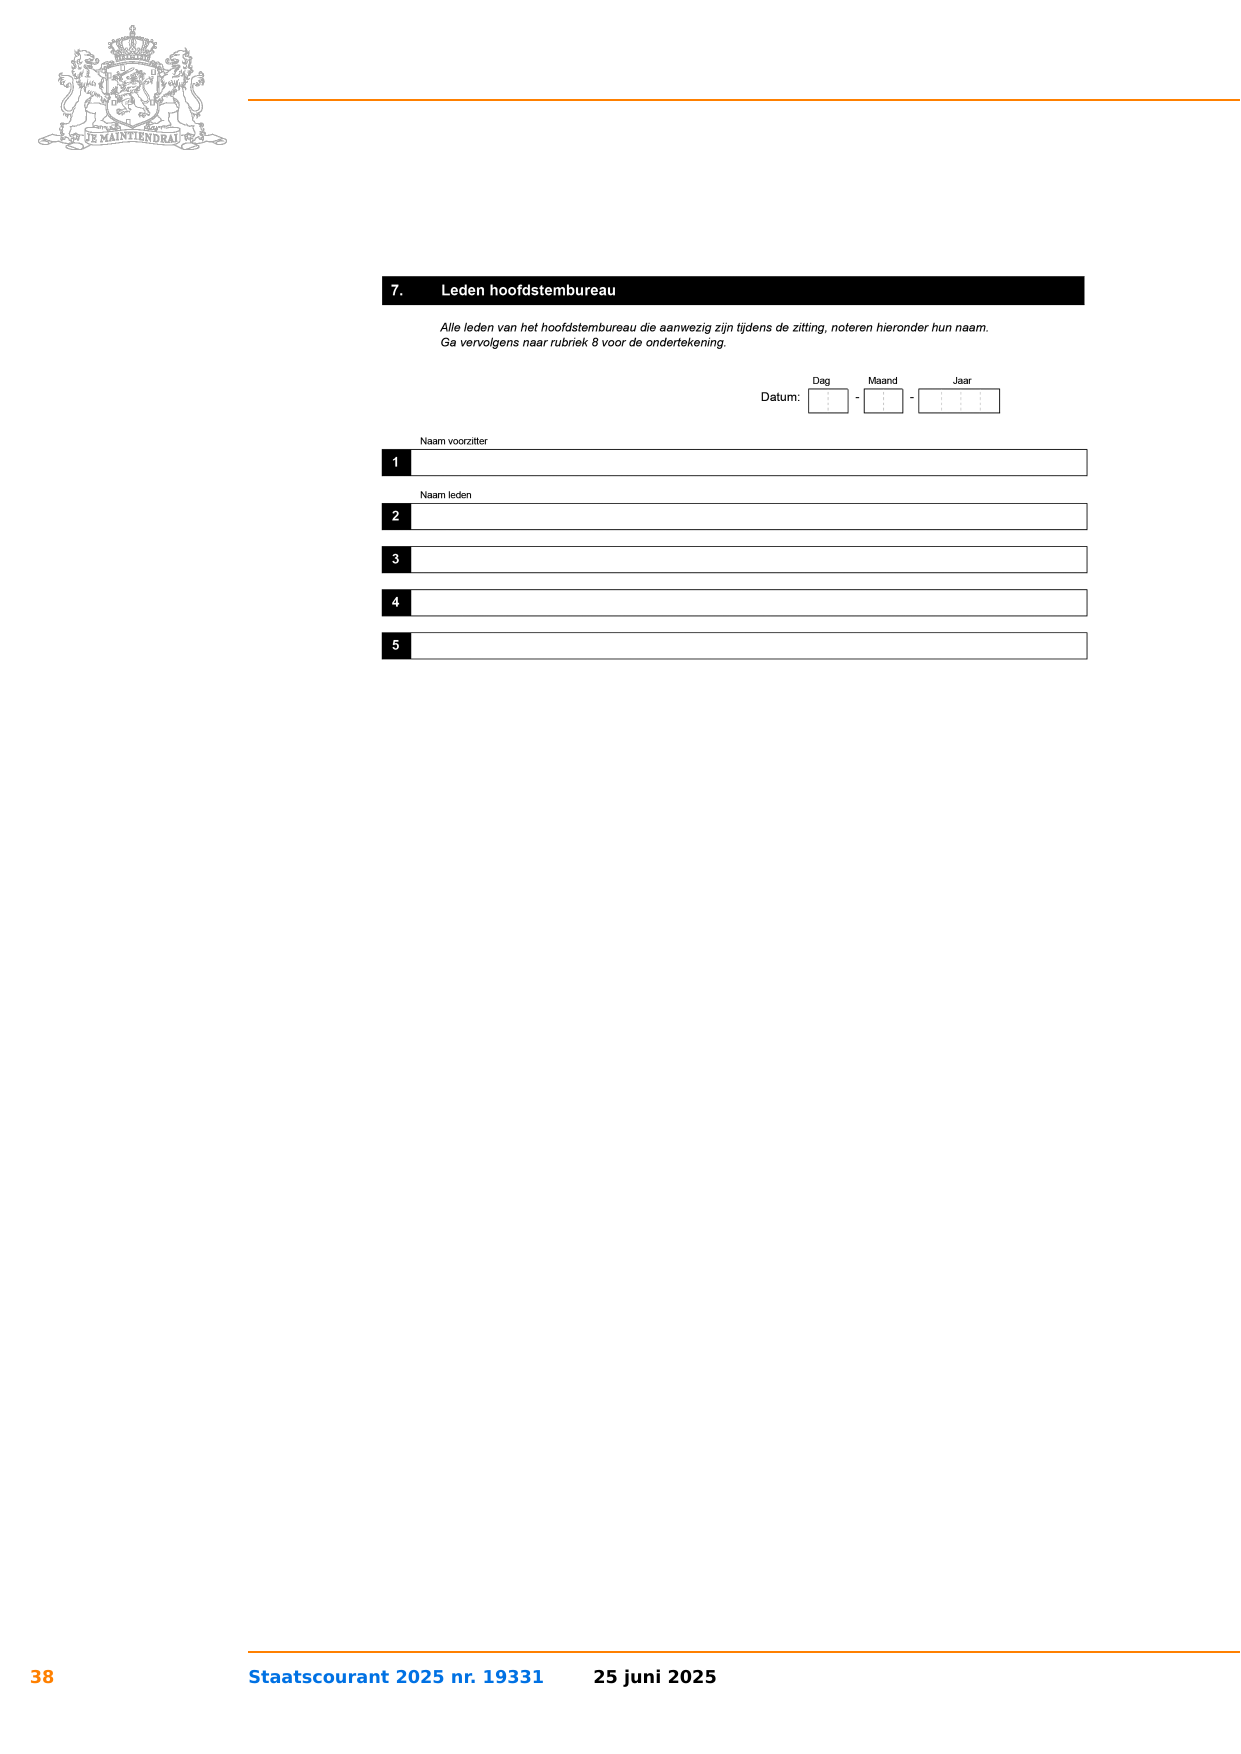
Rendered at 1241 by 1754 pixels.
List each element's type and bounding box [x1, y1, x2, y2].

picture [38, 25, 227, 150]
picture [248, 151, 1134, 1298]
